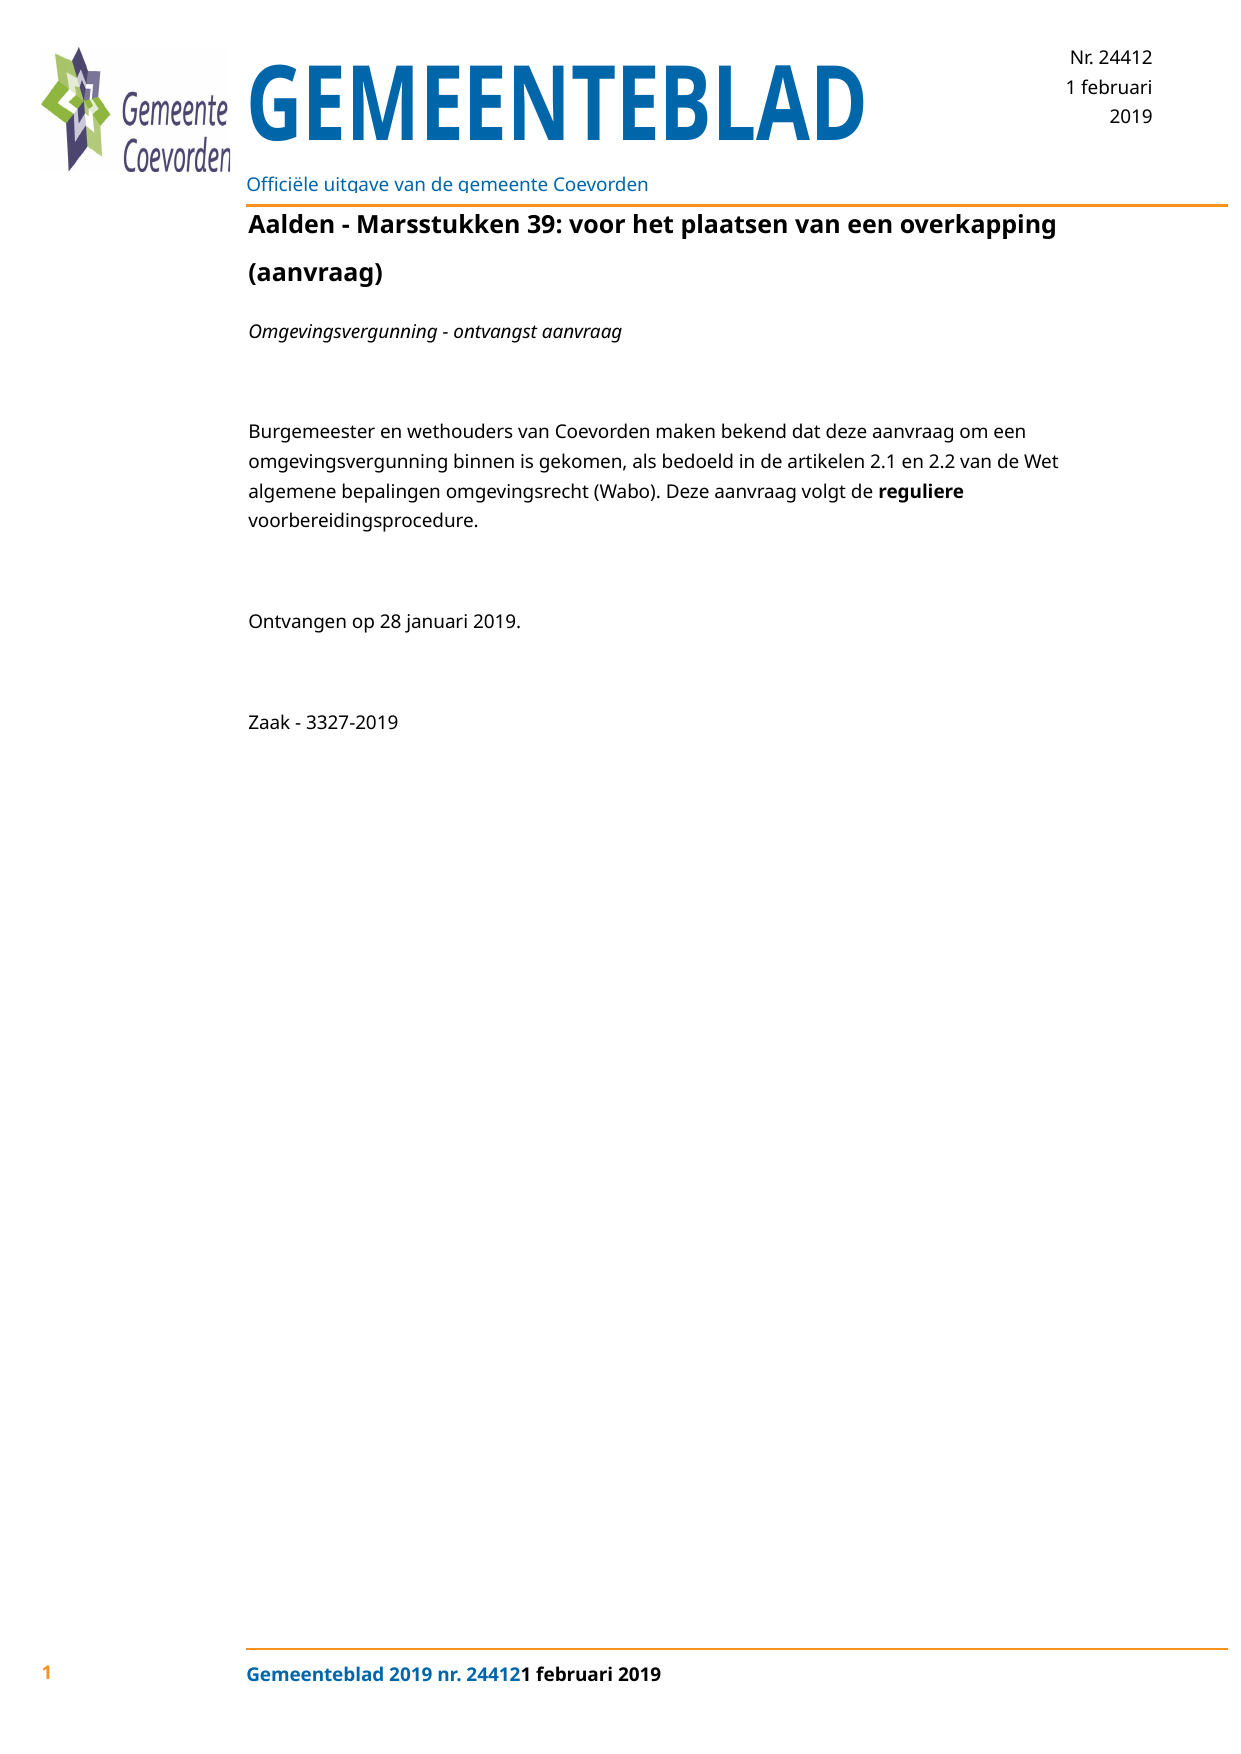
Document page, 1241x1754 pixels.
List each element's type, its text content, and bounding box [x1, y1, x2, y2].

picture [41, 47, 231, 172]
text Burgemeester en wethouders van Coevorden maken bekend dat deze aanvraag om een omgevingsvergunning binnen is gekomen, als bedoeld in de artikelen 2.1 en 2.2 van de Wet algemene bepalingen omgevingsrecht (Wabo). Deze aanvraag volgt de reguliere voorbereidingsprocedure. [248, 419, 1152, 533]
text Ontvangen op 28 januari 2019. [248, 608, 1152, 634]
text Omgevingsvergunning - ontvangst aanvraag [248, 318, 1152, 344]
text Aalden - Marsstukken 39: voor het plaatsen van een overkapping (aanvraag) [248, 207, 1152, 288]
text Zaak - 3327-2019 [248, 709, 1152, 735]
